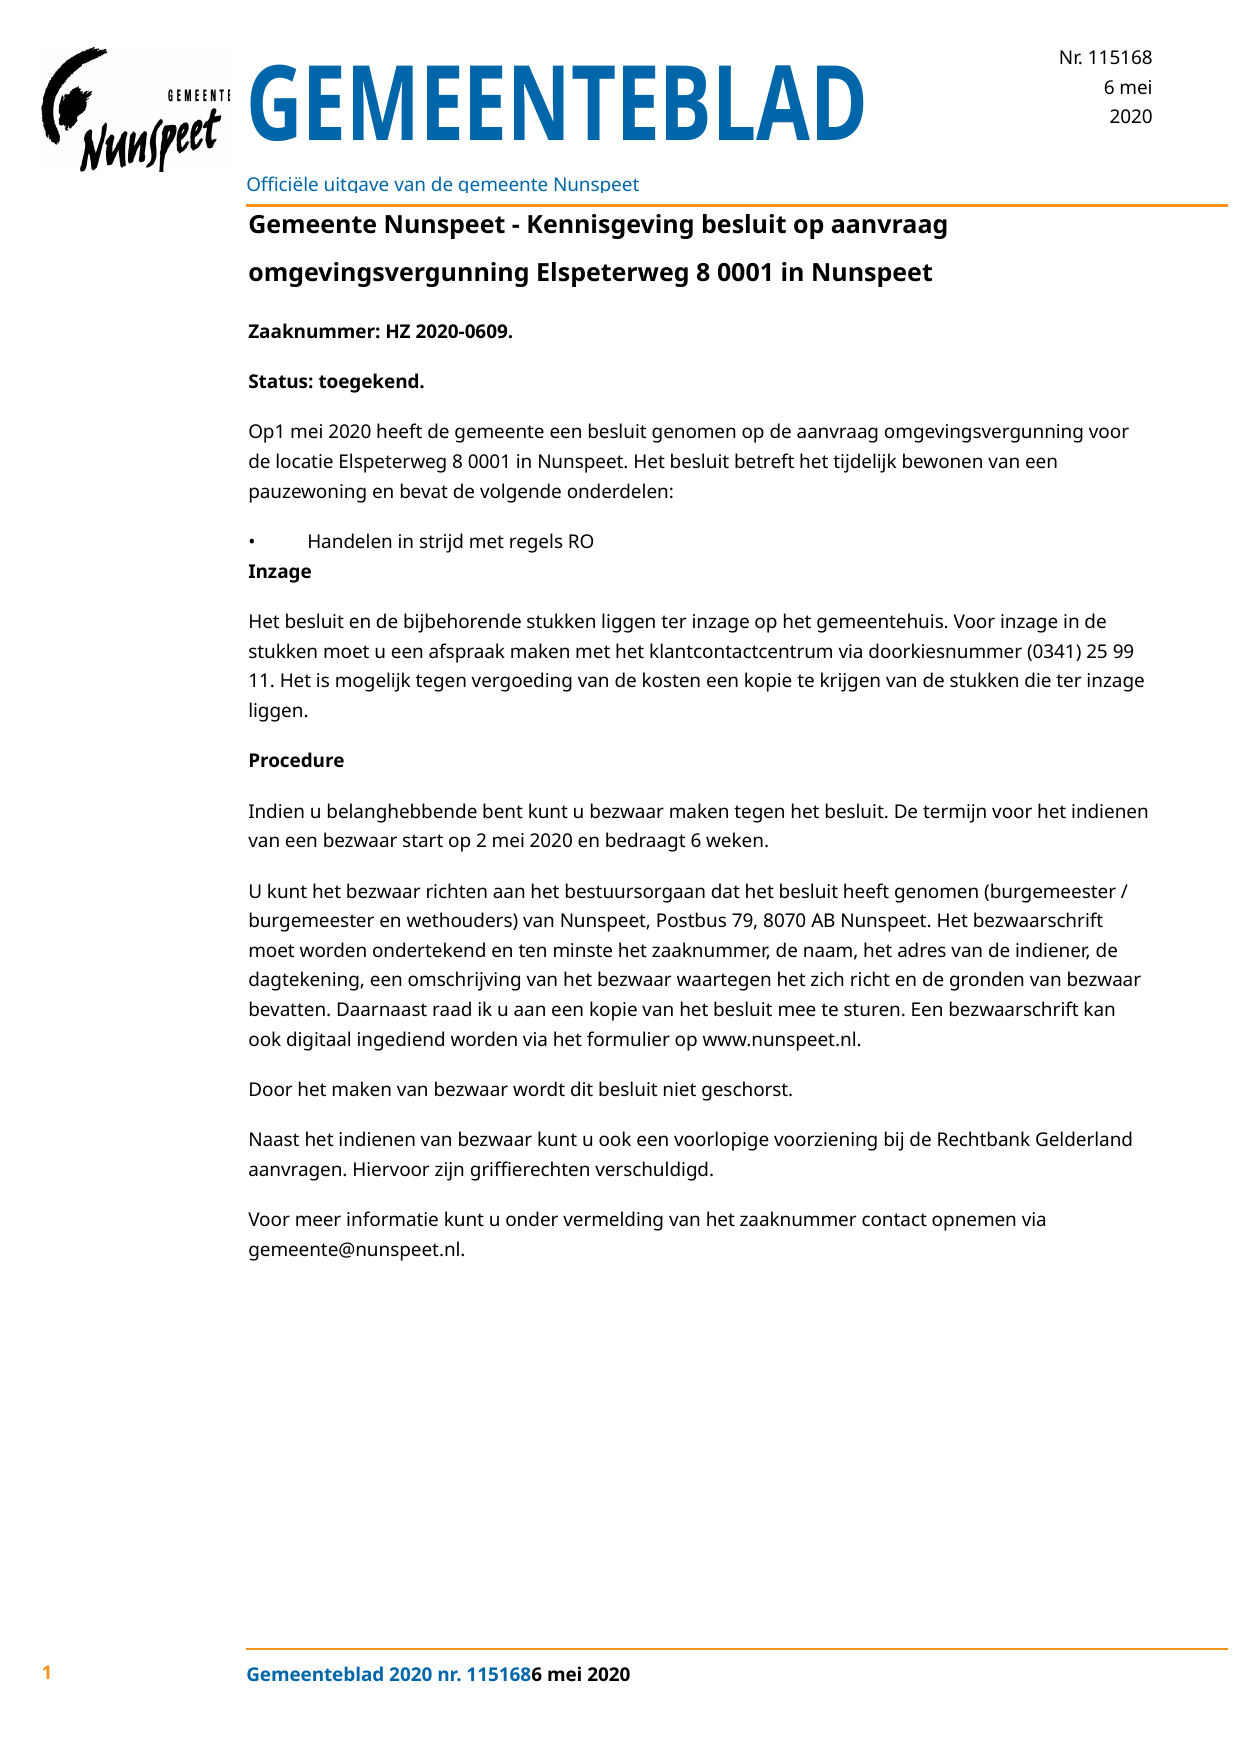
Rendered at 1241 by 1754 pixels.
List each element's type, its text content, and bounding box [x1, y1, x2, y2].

text Gemeente Nunspeet - Kennisgeving besluit op aanvraag omgevingsvergunning Elspeterweg 8 0001 in Nunspeet [248, 207, 1152, 288]
text Procedure [248, 747, 1152, 773]
picture [41, 47, 231, 172]
list Handelen in strijd met regels RO [248, 528, 1152, 554]
text Zaaknummer: HZ 2020-0609. [248, 318, 1152, 344]
text Op1 mei 2020 heeft de gemeente een besluit genomen op de aanvraag omgevingsvergunning voor de locatie Elspeterweg 8 0001 in Nunspeet. Het besluit betreft het tijdelijk bewonen van een pauzewoning en bevat de volgende onderdelen: [248, 419, 1152, 504]
text Status: toegekend. [248, 368, 1152, 394]
text Voor meer informatie kunt u onder vermelding van het zaaknummer contact opnemen via gemeente@nunspeet.nl. [248, 1207, 1152, 1262]
text Het besluit en de bijbehorende stukken liggen ter inzage op het gemeentehuis. Voor inzage in de stukken moet u een afspraak maken met het klantcontactcentrum via doorkiesnummer (0341) 25 99 11. Het is mogelijk tegen vergoeding van de kosten een kopie te krijgen van de stukken die ter inzage liggen. [248, 608, 1152, 723]
text U kunt het bezwaar richten aan het bestuursorgaan dat het besluit heeft genomen (burgemeester / burgemeester en wethouders) van Nunspeet, Postbus 79, 8070 AB Nunspeet. Het bezwaarschrift moet worden ondertekend en ten minste het zaaknummer, de naam, het adres van de indiener, de dagtekening, een omschrijving van het bezwaar waartegen het zich richt en de gronden van bezwaar bevatten. Daarnaast raad ik u aan een kopie van het besluit mee te sturen. Een bezwaarschrift kan ook digitaal ingediend worden via het formulier op www.nunspeet.nl. [248, 878, 1152, 1052]
text Indien u belanghebbende bent kunt u bezwaar maken tegen het besluit. De termijn voor het indienen van een bezwaar start op 2 mei 2020 en bedraagt 6 weken. [248, 798, 1152, 853]
text Inzage [248, 558, 1152, 584]
text Door het maken van bezwaar wordt dit besluit niet geschorst. [248, 1076, 1152, 1102]
text Naast het indienen van bezwaar kunt u ook een voorlopige voorziening bij de Rechtbank Gelderland aanvragen. Hiervoor zijn griffierechten verschuldigd. [248, 1127, 1152, 1182]
